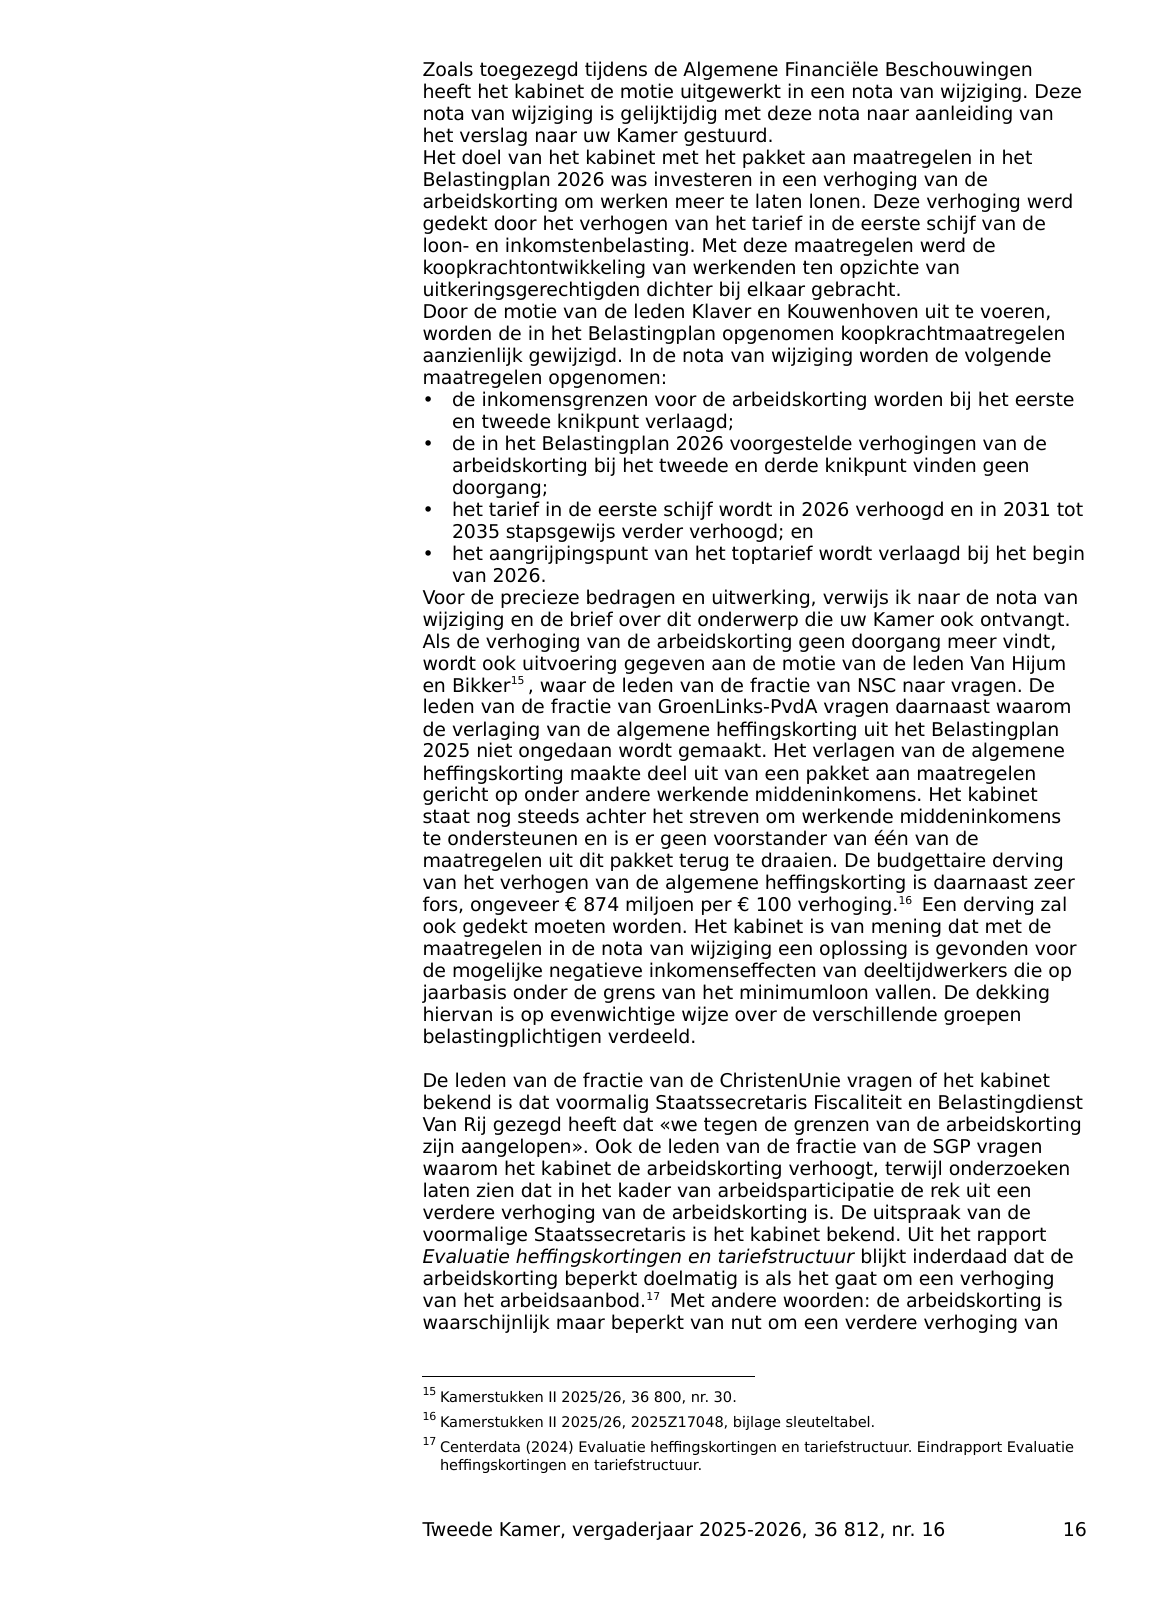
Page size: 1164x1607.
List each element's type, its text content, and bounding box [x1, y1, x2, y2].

text Kamerstukken II 2025/26, 36 800, nr. 30. [422, 1385, 1087, 1407]
text Als de verhoging van de arbeidskorting geen doorgang meer vindt, wordt ook uitvoering gegeven aan de motie van de leden Van Hijum en Bikker, waar de leden van de fractie van NSC naar vragen. De leden van de fractie van GroenLinks-PvdA vragen daarnaast waarom de verlaging van de algemene heffingskorting uit het Belastingplan 2025 niet ongedaan wordt gemaakt. Het verlagen van de algemene heffingskorting maakte deel uit van een pakket aan maatregelen gericht op onder andere werkende middeninkomens. Het kabinet staat nog steeds achter het streven om werkende middeninkomens te ondersteunen en is er geen voorstander van één van de maatregelen uit dit pakket terug te draaien. De budgettaire derving van het verhogen van de algemene heffingskorting is daarnaast zeer fors, ongeveer € 874 miljoen per € 100 verhoging. Een derving zal ook gedekt moeten worden. Het kabinet is van mening dat met de maatregelen in de nota van wijziging een oplossing is gevonden voor de mogelijke negatieve inkomenseffecten van deeltijdwerkers die op jaarbasis onder de grens van het minimumloon vallen. De dekking hiervan is op evenwichtige wijze over de verschillende groepen belastingplichtigen verdeeld. [422, 631, 1087, 1048]
text • het aangrijpingspunt van het toptarief wordt verlaagd bij het begin van 2026. [422, 543, 1087, 587]
text De leden van de fractie van de ChristenUnie vragen of het kabinet bekend is dat voormalig Staatssecretaris Fiscaliteit en Belastingdienst Van Rij gezegd heeft dat «we tegen de grenzen van de arbeidskorting zijn aangelopen». Ook de leden van de fractie van de SGP vragen waarom het kabinet de arbeidskorting verhoogt, terwijl onderzoeken laten zien dat in het kader van arbeidsparticipatie de rek uit een verdere verhoging van de arbeidskorting is. De uitspraak van de voormalige Staatssecretaris is het kabinet bekend. Uit het rapport Evaluatie heffingskortingen en tariefstructuur blijkt inderdaad dat de arbeidskorting beperkt doelmatig is als het gaat om een verhoging van het arbeidsaanbod. Met andere woorden: de arbeidskorting is waarschijnlijk maar beperkt van nut om een verdere verhoging van [422, 1070, 1087, 1334]
text Door de motie van de leden Klaver en Kouwenhoven uit te voeren, worden de in het Belastingplan opgenomen koopkrachtmaatregelen aanzienlijk gewijzigd. In de nota van wijziging worden de volgende maatregelen opgenomen: [422, 301, 1087, 389]
text Voor de precieze bedragen en uitwerking, verwijs ik naar de nota van wijziging en de brief over dit onderwerp die uw Kamer ook ontvangt. [422, 587, 1087, 631]
text • de in het Belastingplan 2026 voorgestelde verhogingen van de arbeidskorting bij het tweede en derde knikpunt vinden geen doorgang; [422, 433, 1087, 499]
text • het tarief in de eerste schijf wordt in 2026 verhoogd en in 2031 tot 2035 stapsgewijs verder verhoogd; en [422, 499, 1087, 543]
text Het doel van het kabinet met het pakket aan maatregelen in het Belastingplan 2026 was investeren in een verhoging van de arbeidskorting om werken meer te laten lonen. Deze verhoging werd gedekt door het verhogen van het tarief in de eerste schijf van de loon- en inkomstenbelasting. Met deze maatregelen werd de koopkrachtontwikkeling van werkenden ten opzichte van uitkeringsgerechtigden dichter bij elkaar gebracht. [422, 147, 1087, 301]
text Zoals toegezegd tijdens de Algemene Financiële Beschouwingen heeft het kabinet de motie uitgewerkt in een nota van wijziging. Deze nota van wijziging is gelijktijdig met deze nota naar aanleiding van het verslag naar uw Kamer gestuurd. [422, 59, 1087, 147]
text Centerdata (2024) Evaluatie heffingskortingen en tariefstructuur. Eindrapport Evaluatie heffingskortingen en tariefstructuur. [422, 1435, 1087, 1474]
text Kamerstukken II 2025/26, 2025Z17048, bijlage sleuteltabel. [422, 1410, 1087, 1432]
text • de inkomensgrenzen voor de arbeidskorting worden bij het eerste en tweede knikpunt verlaagd; [422, 389, 1087, 433]
